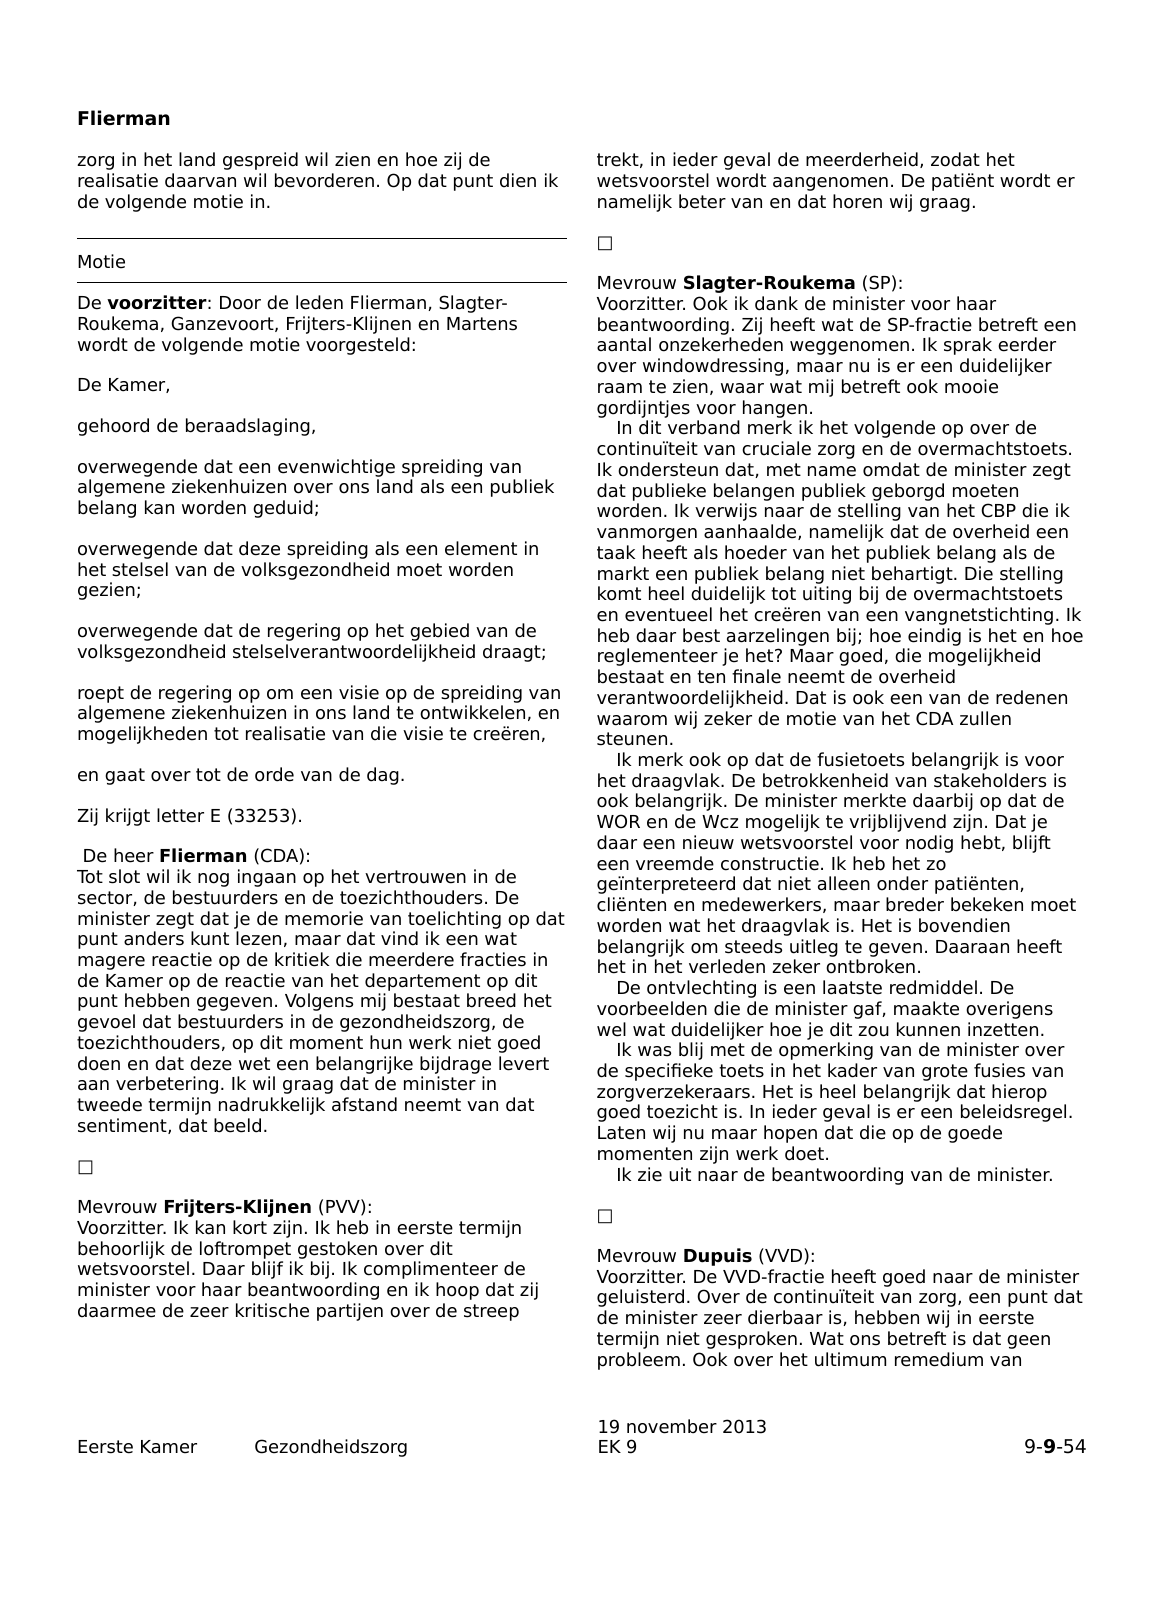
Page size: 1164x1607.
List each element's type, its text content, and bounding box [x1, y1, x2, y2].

text □ [77, 1156, 567, 1177]
text Voorzitter. Ook ik dank de minister voor haar beantwoording. Zij heeft wat de SP-fractie betreft een aantal onzekerheden weggenomen. Ik sprak eerder over windowdressing, maar nu is er een duidelijker raam te zien, waar wat mij betreft ook mooie gordijntjes voor hangen. [596, 294, 1087, 418]
text Voorzitter. De VVD-fractie heeft goed naar de minister geluisterd. Over de continuïteit van zorg, een punt dat de minister zeer dierbaar is, hebben wij in eerste termijn niet gesproken. Wat ons betreft is dat geen probleem. Ook over het ultimum remedium van [596, 1267, 1087, 1370]
text □ [596, 232, 1087, 253]
text Mevrouw Frijters-Klijnen (PVV): [77, 1197, 567, 1218]
text Motie [77, 252, 567, 273]
text Ik was blij met de opmerking van de minister over de specifieke toets in het kader van grote fusies van zorgverzekeraars. Het is heel belangrijk dat hierop goed toezicht is. In ieder geval is er een beleidsregel. Laten wij nu maar hopen dat die op de goede momenten zijn werk doet. [596, 1040, 1087, 1164]
text overwegende dat deze spreiding als een element in het stelsel van de volksgezondheid moet worden gezien; [77, 539, 567, 601]
text overwegende dat een evenwichtige spreiding van algemene ziekenhuizen over ons land als een publiek belang kan worden geduid; [77, 457, 567, 519]
text trekt, in ieder geval de meerderheid, zodat het wetsvoorstel wordt aangenomen. De patiënt wordt er namelijk beter van en dat horen wij graag. [596, 150, 1087, 212]
text De Kamer, [77, 375, 567, 396]
text Voorzitter. Ik kan kort zijn. Ik heb in eerste termijn behoorlijk de loftrompet gestoken over dit wetsvoorstel. Daar blijf ik bij. Ik complimenteer de minister voor haar beantwoording en ik hoop dat zij daarmee de zeer kritische partijen over de streep [77, 1218, 567, 1321]
text De ontvlechting is een laatste redmiddel. De voorbeelden die de minister gaf, maakte overigens wel wat duidelijker hoe je dit zou kunnen inzetten. [596, 978, 1087, 1040]
text Ik merk ook op dat de fusietoets belangrijk is voor het draagvlak. De betrokkenheid van stakeholders is ook belangrijk. De minister merkte daarbij op dat de WOR en de Wcz mogelijk te vrijblijvend zijn. Dat je daar een nieuw wetsvoorstel voor nodig hebt, blijft een vreemde constructie. Ik heb het zo geïnterpreteerd dat niet alleen onder patiënten, cliënten en medewerkers, maar breder bekeken moet worden wat het draagvlak is. Het is bovendien belangrijk om steeds uitleg te geven. Daaraan heeft het in het verleden zeker ontbroken. [596, 750, 1087, 978]
text De heer Flierman (CDA): [77, 846, 567, 867]
text Ik zie uit naar de beantwoording van de minister. [596, 1164, 1087, 1185]
text De voorzitter: Door de leden Flierman, Slagter-Roukema, Ganzevoort, Frijters-Klijnen en Martens wordt de volgende motie voorgesteld: [77, 293, 567, 355]
text In dit verband merk ik het volgende op over de continuïteit van cruciale zorg en de overmachtstoets. Ik ondersteun dat, met name omdat de minister zegt dat publieke belangen publiek geborgd moeten worden. Ik verwijs naar de stelling van het CBP die ik vanmorgen aanhaalde, namelijk dat de overheid een taak heeft als hoeder van het publiek belang als de markt een publiek belang niet behartigt. Die stelling komt heel duidelijk tot uiting bij de overmachtstoets en eventueel het creëren van een vangnetstichting. Ik heb daar best aarzelingen bij; hoe eindig is het en hoe reglementeer je het? Maar goed, die mogelijkheid bestaat en ten finale neemt de overheid verantwoordelijkheid. Dat is ook een van de redenen waarom wij zeker de motie van het CDA zullen steunen. [596, 418, 1087, 750]
text Tot slot wil ik nog ingaan op het vertrouwen in de sector, de bestuurders en de toezichthouders. De minister zegt dat je de memorie van toelichting op dat punt anders kunt lezen, maar dat vind ik een wat magere reactie op de kritiek die meerdere fracties in de Kamer op de reactie van het departement op dit punt hebben gegeven. Volgens mij bestaat breed het gevoel dat bestuurders in de gezondheidszorg, de toezichthouders, op dit moment hun werk niet goed doen en dat deze wet een belangrijke bijdrage levert aan verbetering. Ik wil graag dat de minister in tweede termijn nadrukkelijk afstand neemt van dat sentiment, dat beeld. [77, 867, 567, 1136]
text □ [596, 1205, 1087, 1226]
text en gaat over tot de orde van de dag. [77, 765, 567, 785]
text Mevrouw Slagter-Roukema (SP): [596, 273, 1087, 294]
text roept de regering op om een visie op de spreiding van algemene ziekenhuizen in ons land te ontwikkelen, en mogelijkheden tot realisatie van die visie te creëren, [77, 682, 567, 745]
text overwegende dat de regering op het gebied van de volksgezondheid stelselverantwoordelijkheid draagt; [77, 621, 567, 662]
text Mevrouw Dupuis (VVD): [596, 1246, 1087, 1267]
text Zij krijgt letter E (33253). [77, 805, 567, 826]
text zorg in het land gespreid wil zien en hoe zij de realisatie daarvan wil bevorderen. Op dat punt dien ik de volgende motie in. [77, 150, 567, 212]
text gehoord de beraadslaging, [77, 416, 567, 437]
